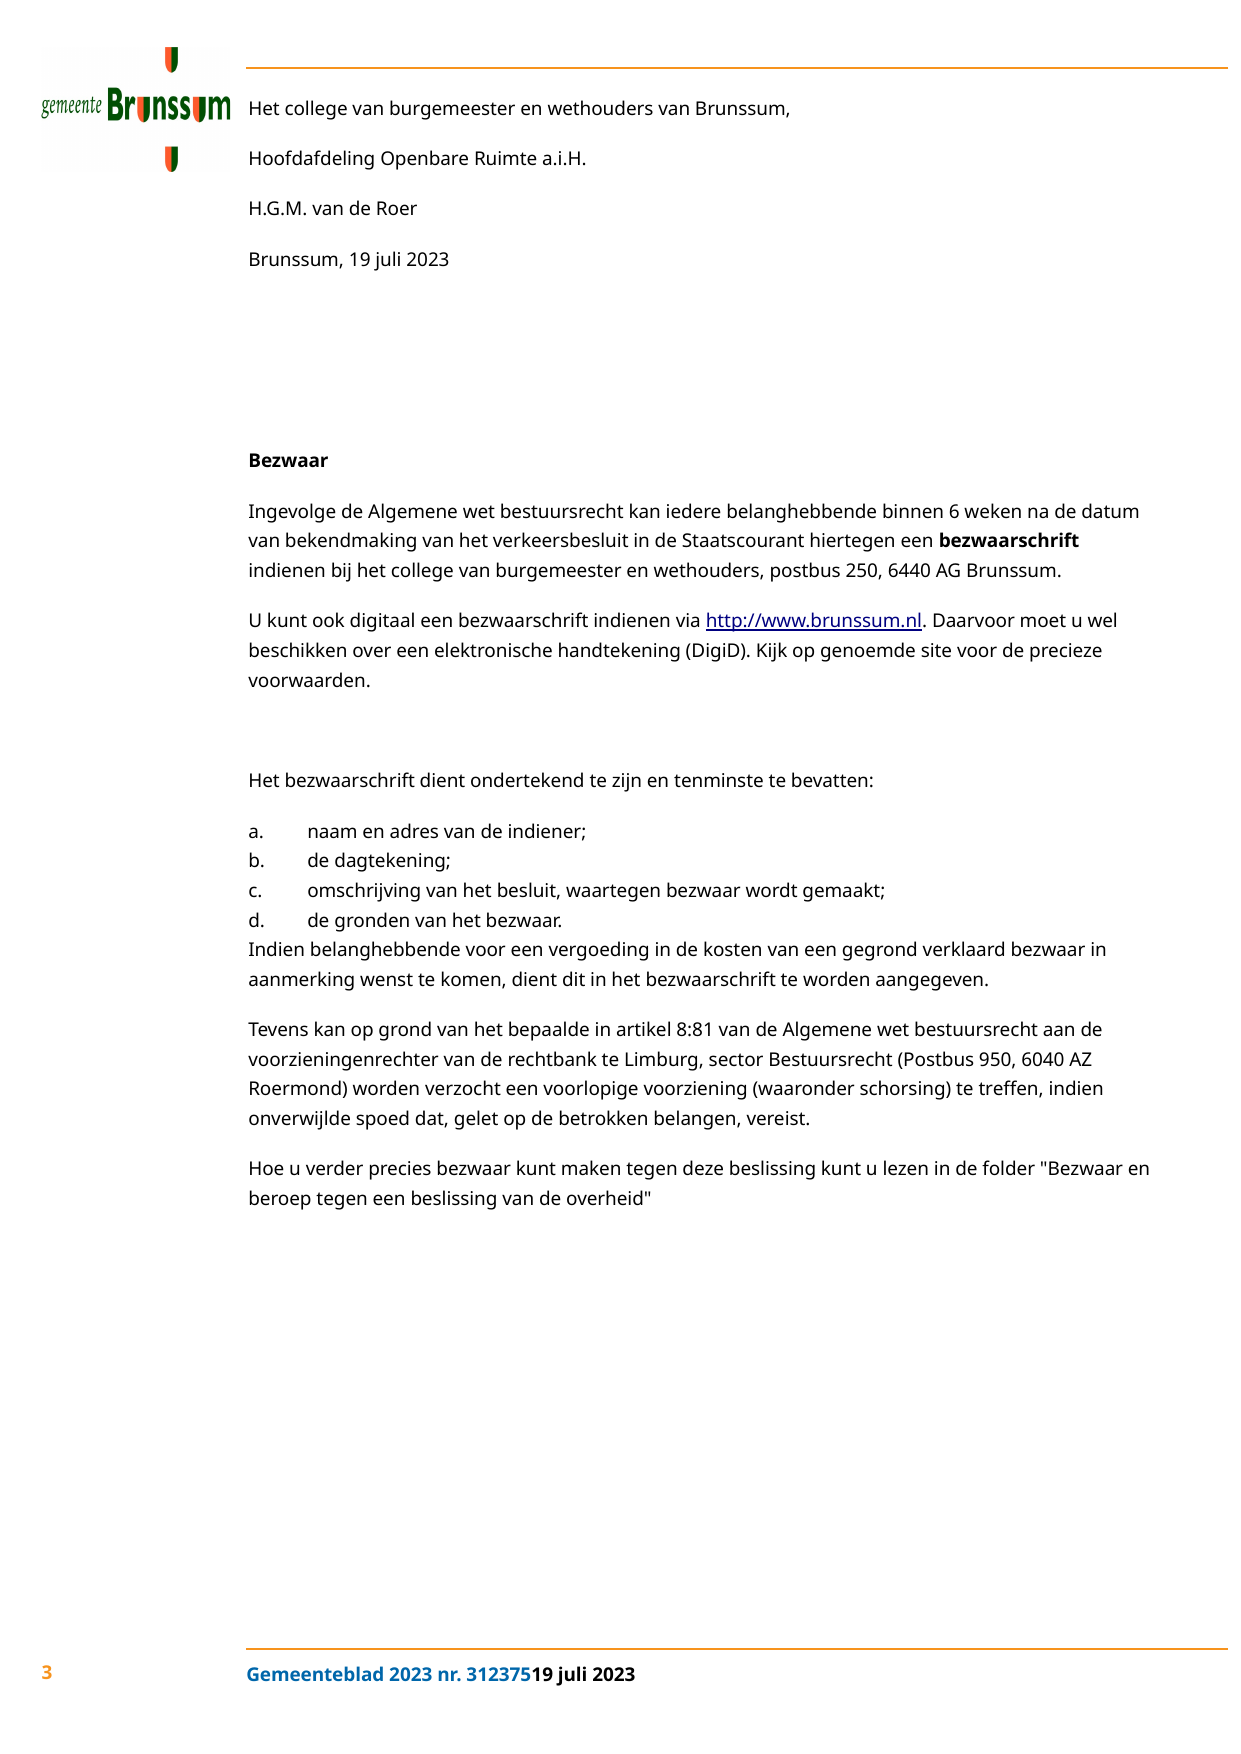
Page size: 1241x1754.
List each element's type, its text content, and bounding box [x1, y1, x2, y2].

text Hoofdafdeling Openbare Ruimte a.i.H. [248, 145, 1152, 171]
list naam en adres van de indiener; [248, 818, 1152, 844]
text Het college van burgemeester en wethouders van Brunssum, [248, 95, 1152, 121]
text H.G.M. van de Roer [248, 196, 1152, 221]
text Tevens kan op grond van het bepaalde in artikel 8:81 van de Algemene wet bestuursrecht aan de voorzieningenrechter van de rechtbank te Limburg, sector Bestuursrecht (Postbus 950, 6040 AZ Roermond) worden verzocht een voorlopige voorziening (waaronder schorsing) te treffen, indien onverwijlde spoed dat, gelet op de betrokken belangen, vereist. [248, 1016, 1152, 1131]
list de gronden van het bezwaar. [248, 907, 1152, 933]
text Het bezwaarschrift dient ondertekend te zijn en tenminste te bevatten: [248, 768, 1152, 793]
list omschrijving van het besluit, waartegen bezwaar wordt gemaakt; [248, 877, 1152, 903]
list de dagtekening; [248, 848, 1152, 873]
text Hoe u verder precies bezwaar kunt maken tegen deze beslissing kunt u lezen in de folder "Bezwaar en beroep tegen een beslissing van de overheid" [248, 1156, 1152, 1211]
text Bezwaar [248, 448, 1152, 473]
text U kunt ook digitaal een bezwaarschrift indienen via http://www.brunssum.nl. Daarvoor moet u wel beschikken over een elektronische handtekening (DigiD). Kijk op genoemde site voor de precieze voorwaarden. [248, 608, 1152, 693]
text Indien belanghebbende voor een vergoeding in de kosten van een gegrond verklaard bezwaar in aanmerking wenst te komen, dient dit in het bezwaarschrift te worden aangegeven. [248, 936, 1152, 992]
text Brunssum, 19 juli 2023 [248, 246, 1152, 272]
picture [41, 47, 231, 172]
text Ingevolge de Algemene wet bestuursrecht kan iedere belanghebbende binnen 6 weken na de datum van bekendmaking van het verkeersbesluit in de Staatscourant hiertegen een bezwaarschrift indienen bij het college van burgemeester en wethouders, postbus 250, 6440 AG Brunssum. [248, 498, 1152, 583]
